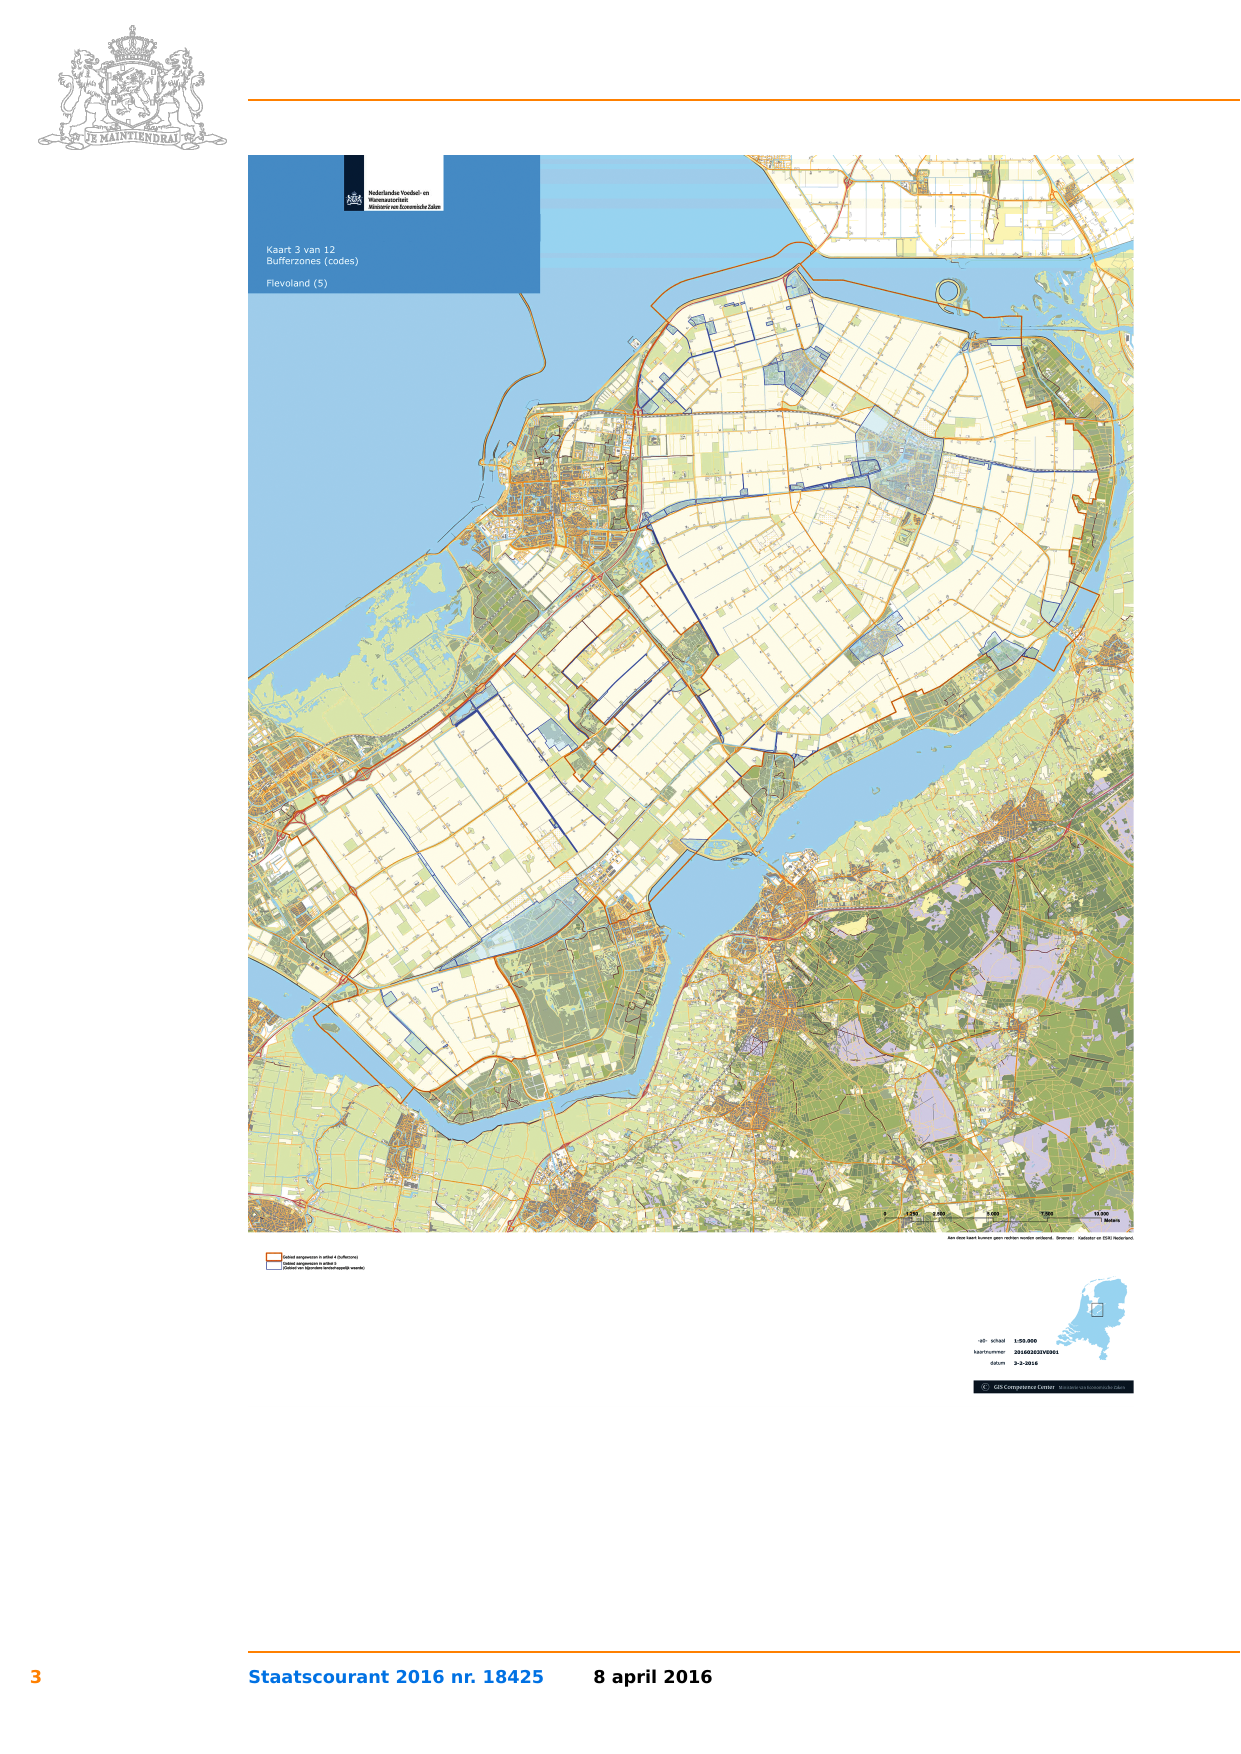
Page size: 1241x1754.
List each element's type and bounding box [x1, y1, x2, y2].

picture [248, 155, 1134, 1407]
picture [38, 25, 227, 150]
